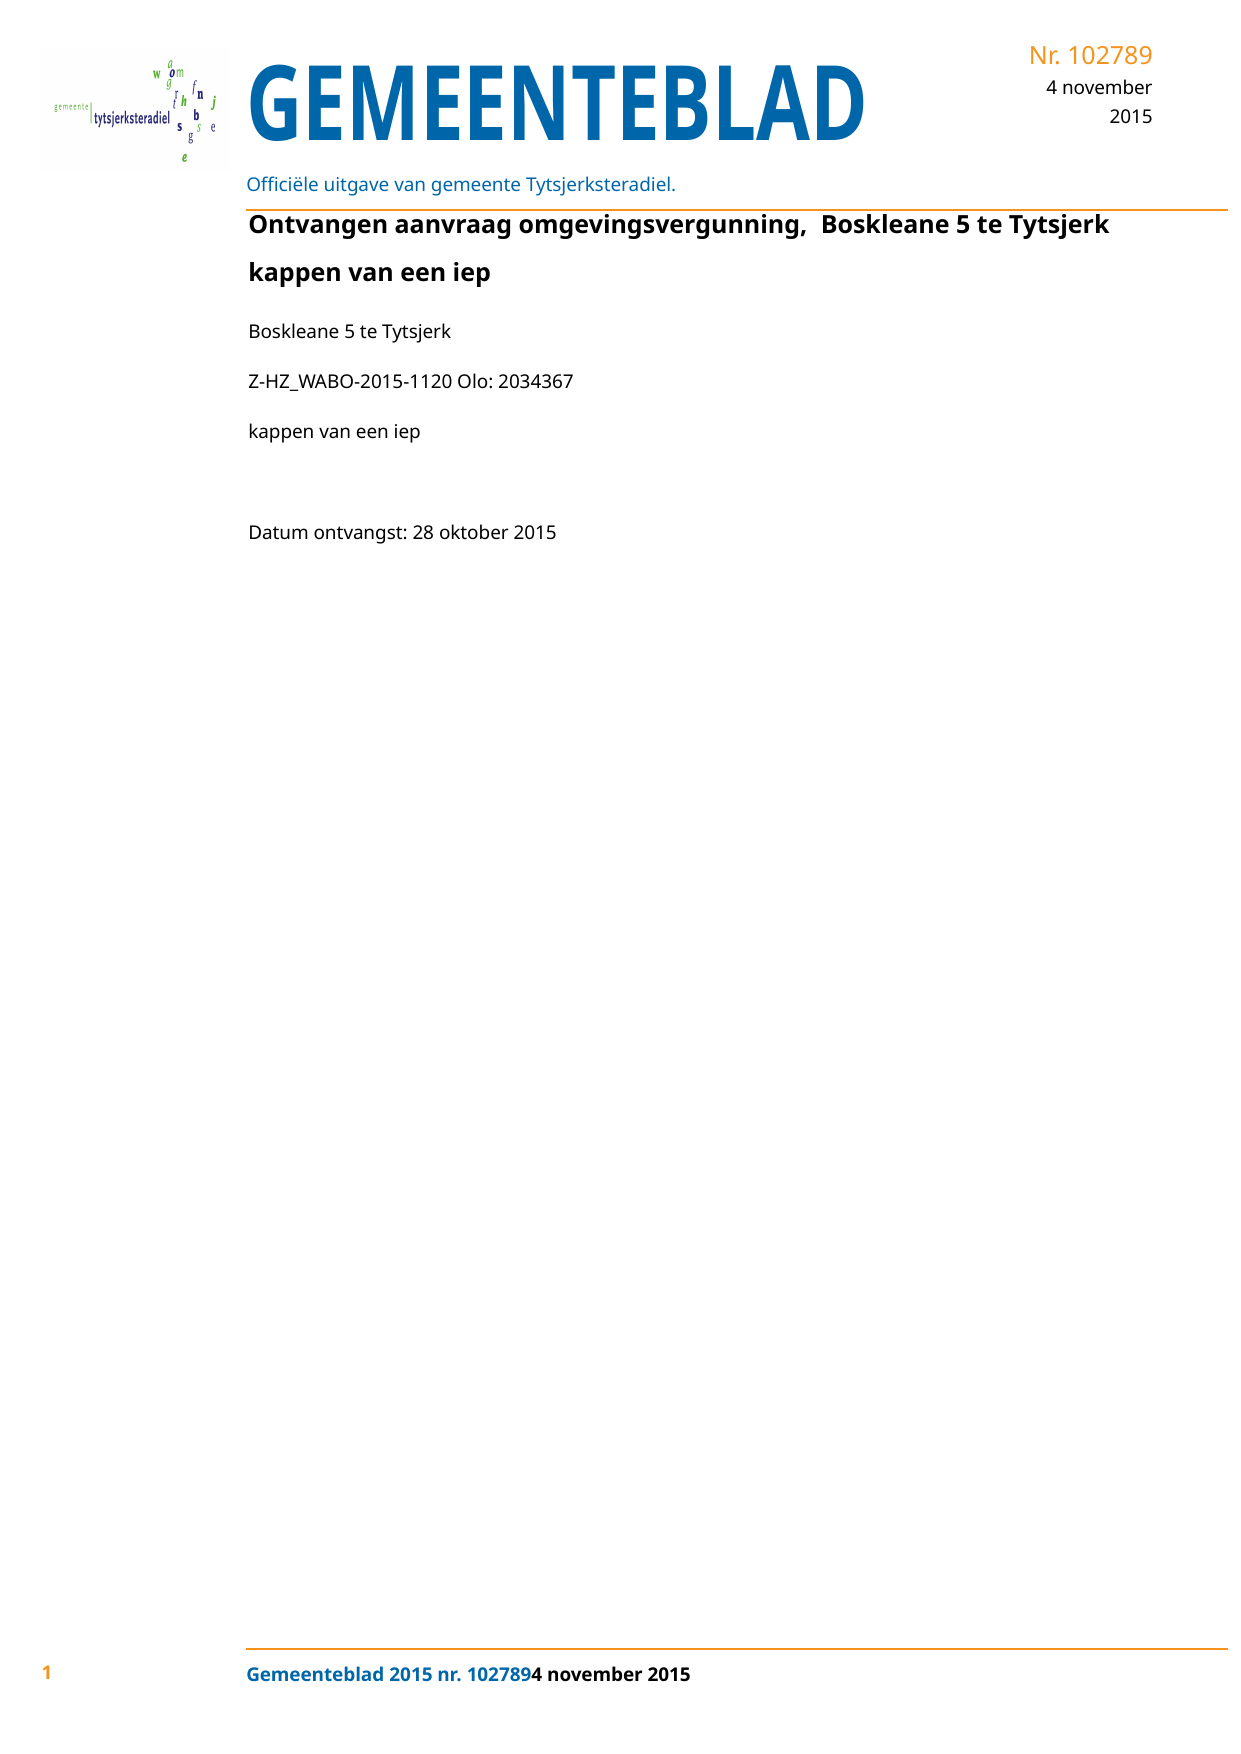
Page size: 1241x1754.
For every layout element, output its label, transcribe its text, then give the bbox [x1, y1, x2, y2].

picture [41, 47, 231, 172]
text Z-HZ_WABO-2015-1120 Olo: 2034367 [248, 368, 1152, 394]
text Datum ontvangst: 28 oktober 2015 [248, 519, 1152, 545]
text kappen van een iep [248, 419, 1152, 444]
text Boskleane 5 te Tytsjerk [248, 318, 1152, 344]
text Ontvangen aanvraag omgevingsvergunning, Boskleane 5 te Tytsjerk kappen van een iep [248, 211, 1152, 288]
